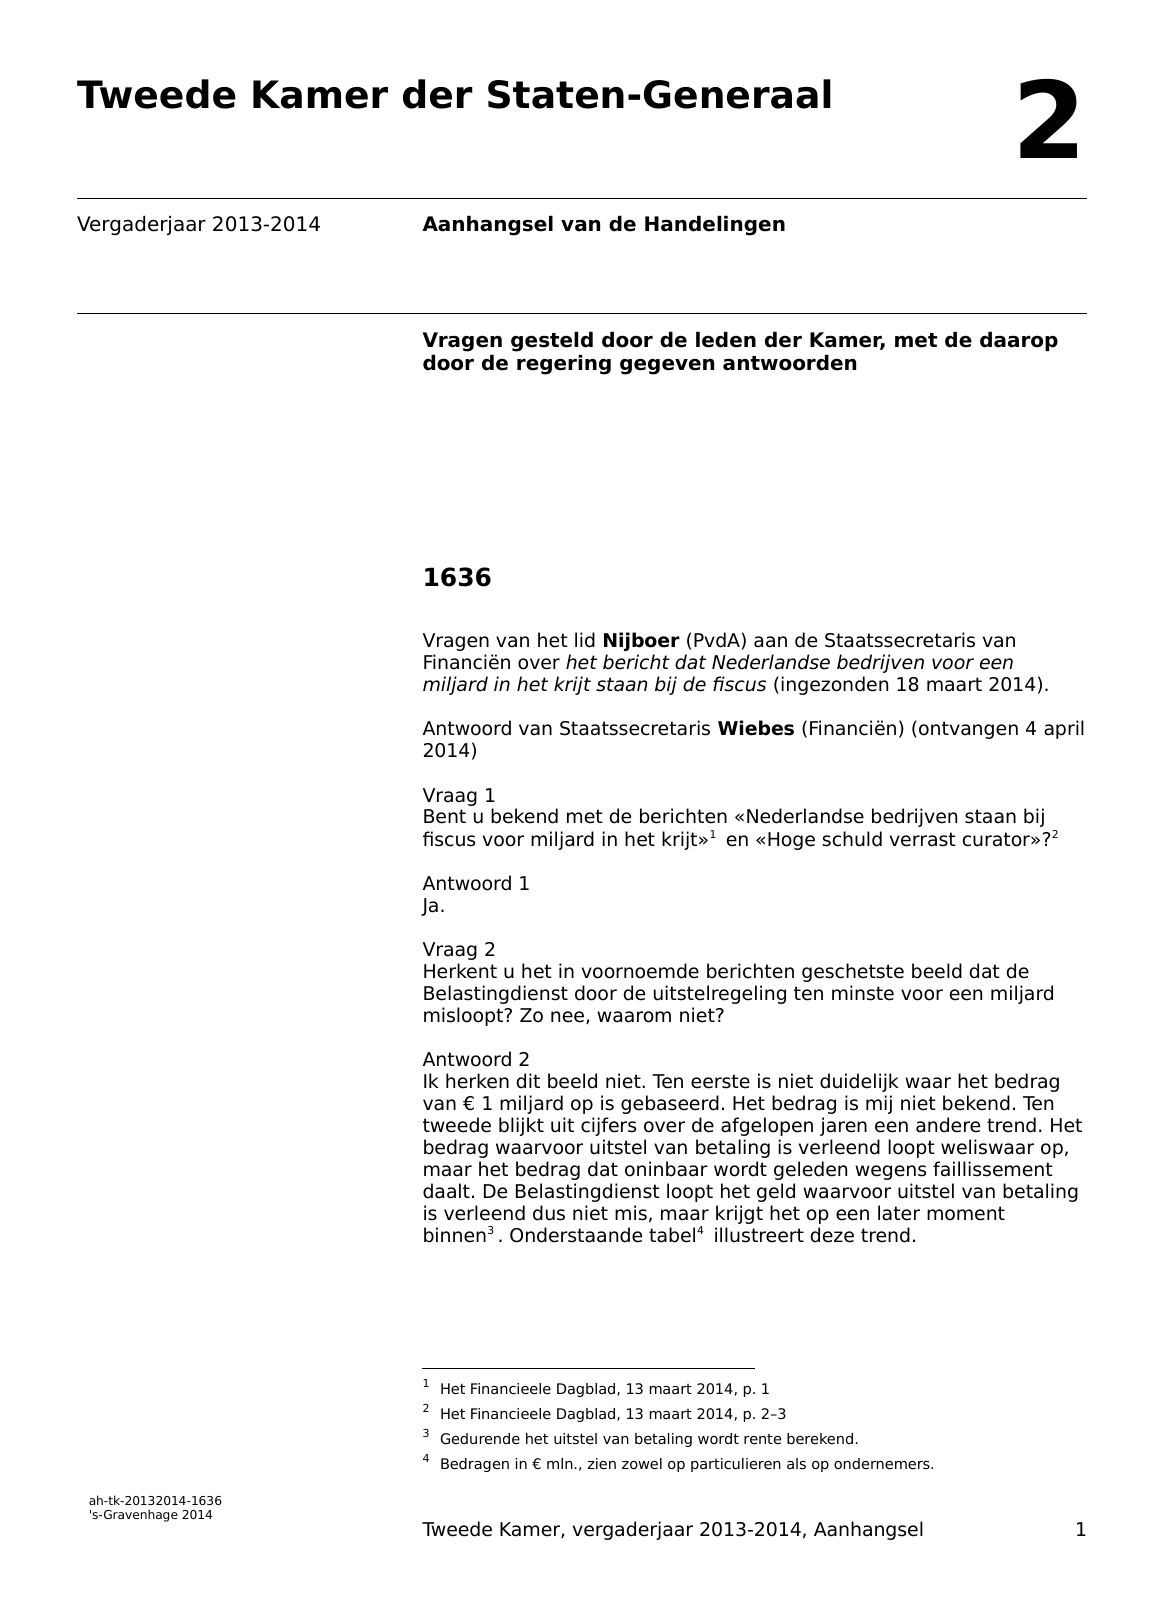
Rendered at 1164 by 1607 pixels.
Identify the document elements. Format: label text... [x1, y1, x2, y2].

table_cell Vragen gesteld door de leden der Kamer, met de daarop door de regering gegeven antwoorden [422, 314, 1087, 375]
text Het Financieele Dagblad, 13 maart 2014, p. 1 [422, 1377, 1087, 1399]
text 's-Gravenhage 2014 [88, 1508, 323, 1522]
text Herkent u het in voornoemde berichten geschetste beeld dat de Belastingdienst door de uitstelregeling ten minste voor een miljard misloopt? Zo nee, waarom niet? [422, 961, 1087, 1027]
table_header 2 [886, 59, 1087, 198]
text Het Financieele Dagblad, 13 maart 2014, p. 2–3 [422, 1402, 1087, 1424]
text Gedurende het uitstel van betaling wordt rente berekend. [422, 1427, 1087, 1449]
text Ik herken dit beeld niet. Ten eerste is niet duidelijk waar het bedrag van € 1 miljard op is gebaseerd. Het bedrag is mij niet bekend. Ten tweede blijkt uit cijfers over de afgelopen jaren een andere trend. Het bedrag waarvoor uitstel van betaling is verleend loopt weliswaar op, maar het bedrag dat oninbaar wordt geleden wegens faillissement daalt. De Belastingdienst loopt het geld waarvoor uitstel van betaling is verleend dus niet mis, maar krijgt het op een later moment binnen. Onderstaande tabel illustreert deze trend. [422, 1071, 1087, 1247]
text Bent u bekend met de berichten «Nederlandse bedrijven staan bij fiscus voor miljard in het krijt» en «Hoge schuld verrast curator»? [422, 806, 1087, 850]
table_cell Vergaderjaar 2013-2014 [77, 199, 422, 313]
table_header Tweede Kamer der Staten-Generaal [77, 59, 886, 198]
text Ja. [422, 894, 1087, 917]
text Vraag 2 [422, 939, 1087, 961]
table_cell Aanhangsel van de Handelingen [422, 199, 1087, 313]
text Vragen van het lid Nijboer (PvdA) aan de Staatssecretaris van Financiën over het bericht dat Nederlandse bedrijven voor een miljard in het krijt staan bij de fiscus (ingezonden 18 maart 2014). [422, 630, 1087, 696]
text Antwoord 2 [422, 1049, 1087, 1071]
text Vraag 1 [422, 784, 1087, 806]
table_cell [77, 314, 422, 375]
text Antwoord van Staatssecretaris Wiebes (Financiën) (ontvangen 4 april 2014) [422, 718, 1087, 762]
text 1636 [422, 563, 1087, 592]
text Bedragen in € mln., zien zowel op particulieren als op ondernemers. [422, 1452, 1087, 1474]
text ah-tk-20132014-1636 [88, 1494, 323, 1508]
text Antwoord 1 [422, 873, 1087, 894]
